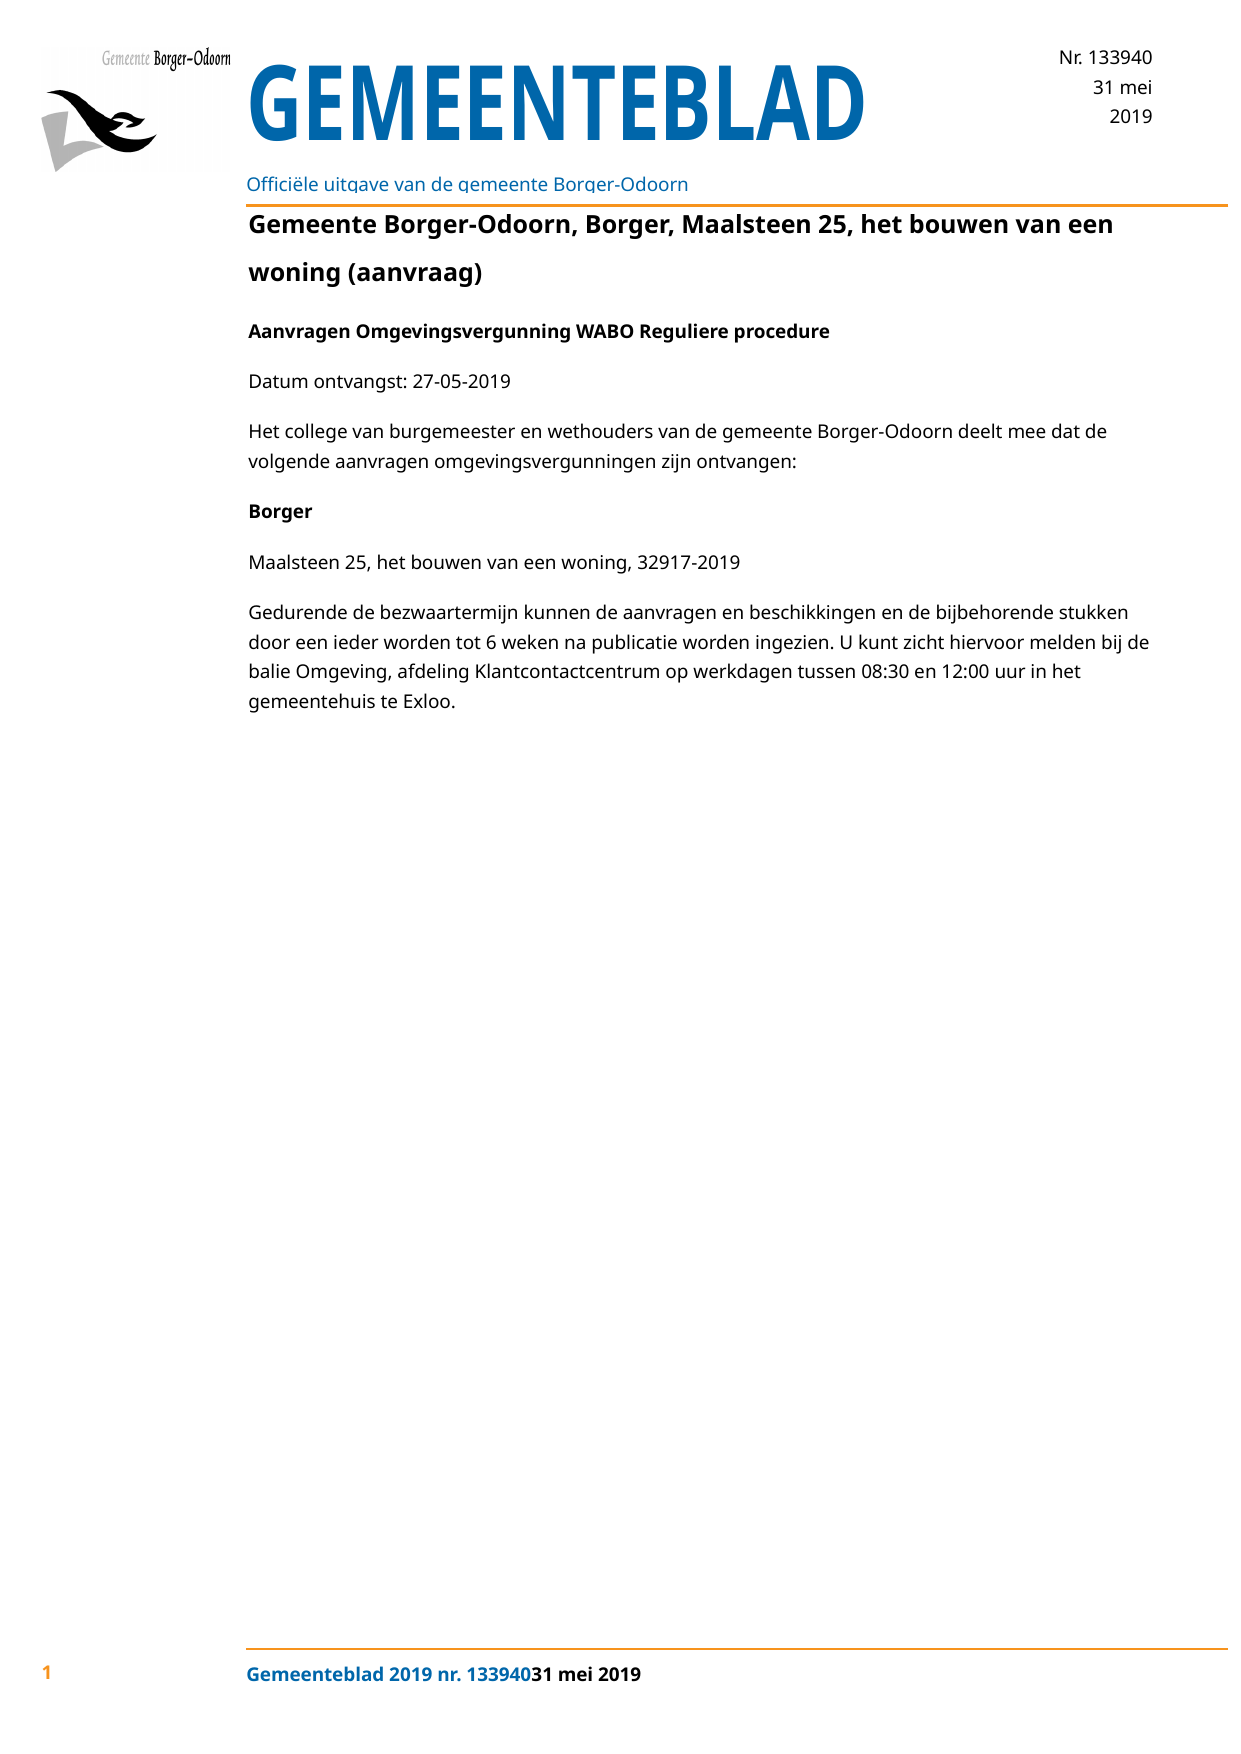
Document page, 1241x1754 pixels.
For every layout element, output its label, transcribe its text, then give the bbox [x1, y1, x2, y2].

text Aanvragen Omgevingsvergunning WABO Reguliere procedure [248, 318, 1152, 344]
text Borger [248, 499, 1152, 524]
text Gemeente Borger-Odoorn, Borger, Maalsteen 25, het bouwen van een woning (aanvraag) [248, 207, 1152, 288]
picture [41, 47, 231, 172]
text Het college van burgemeester en wethouders van de gemeente Borger-Odoorn deelt mee dat de volgende aanvragen omgevingsvergunningen zijn ontvangen: [248, 419, 1152, 474]
text Maalsteen 25, het bouwen van een woning, 32917-2019 [248, 549, 1152, 575]
text Gedurende de bezwaartermijn kunnen de aanvragen en beschikkingen en de bijbehorende stukken door een ieder worden tot 6 weken na publicatie worden ingezien. U kunt zicht hiervoor melden bij de balie Omgeving, afdeling Klantcontactcentrum op werkdagen tussen 08:30 en 12:00 uur in het gemeentehuis te Exloo. [248, 599, 1152, 714]
text Datum ontvangst: 27-05-2019 [248, 368, 1152, 394]
